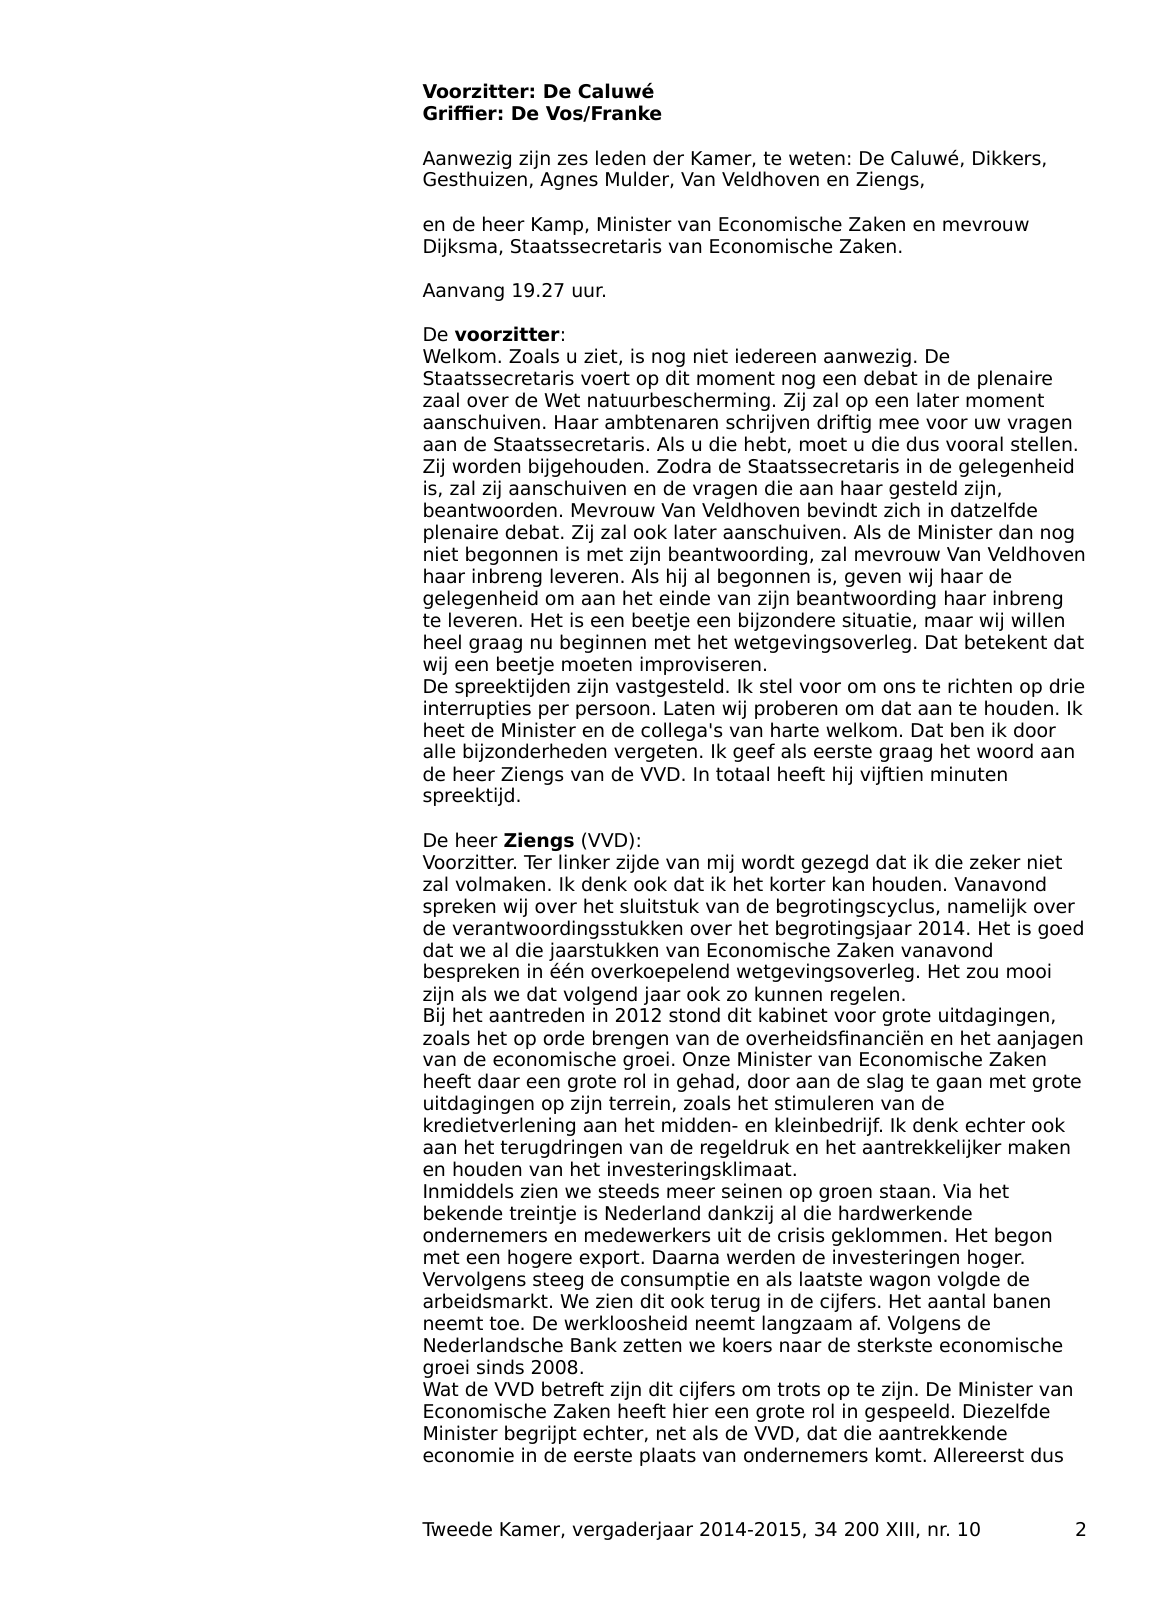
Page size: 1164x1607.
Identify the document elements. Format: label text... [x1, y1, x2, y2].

text Inmiddels zien we steeds meer seinen op groen staan. Via het bekende treintje is Nederland dankzij al die hardwerkende ondernemers en medewerkers uit de crisis geklommen. Het begon met een hogere export. Daarna werden de investeringen hoger. Vervolgens steeg de consumptie en als laatste wagon volgde de arbeidsmarkt. We zien dit ook terug in de cijfers. Het aantal banen neemt toe. De werkloosheid neemt langzaam af. Volgens de Nederlandsche Bank zetten we koers naar de sterkste economische groei sinds 2008. [422, 1181, 1087, 1379]
text Voorzitter. Ter linker zijde van mij wordt gezegd dat ik die zeker niet zal volmaken. Ik denk ook dat ik het korter kan houden. Vanavond spreken wij over het sluitstuk van de begrotingscyclus, namelijk over de verantwoordingsstukken over het begrotingsjaar 2014. Het is goed dat we al die jaarstukken van Economische Zaken vanavond bespreken in één overkoepelend wetgevingsoverleg. Het zou mooi zijn als we dat volgend jaar ook zo kunnen regelen. [422, 852, 1087, 1005]
text Aanwezig zijn zes leden der Kamer, te weten: De Caluwé, Dikkers, Gesthuizen, Agnes Mulder, Van Veldhoven en Ziengs, [422, 147, 1087, 191]
text Griffier: De Vos/Franke [422, 103, 1087, 125]
text De voorzitter: [422, 324, 1087, 346]
text De spreektijden zijn vastgesteld. Ik stel voor om ons te richten op drie interrupties per persoon. Laten wij proberen om dat aan te houden. Ik heet de Minister en de collega's van harte welkom. Dat ben ik door alle bijzonderheden vergeten. Ik geef als eerste graag het woord aan de heer Ziengs van de VVD. In totaal heeft hij vijftien minuten spreektijd. [422, 676, 1087, 807]
text en de heer Kamp, Minister van Economische Zaken en mevrouw Dijksma, Staatssecretaris van Economische Zaken. [422, 213, 1087, 257]
text Wat de VVD betreft zijn dit cijfers om trots op te zijn. De Minister van Economische Zaken heeft hier een grote rol in gespeeld. Diezelfde Minister begrijpt echter, net als de VVD, dat die aantrekkende economie in de eerste plaats van ondernemers komt. Allereerst dus [422, 1379, 1087, 1467]
text De heer Ziengs (VVD): [422, 829, 1087, 852]
text Voorzitter: De Caluwé [422, 81, 1087, 103]
text Bij het aantreden in 2012 stond dit kabinet voor grote uitdagingen, zoals het op orde brengen van de overheidsfinanciën en het aanjagen van de economische groei. Onze Minister van Economische Zaken heeft daar een grote rol in gehad, door aan de slag te gaan met grote uitdagingen op zijn terrein, zoals het stimuleren van de kredietverlening aan het midden- en kleinbedrijf. Ik denk echter ook aan het terugdringen van de regeldruk en het aantrekkelijker maken en houden van het investeringsklimaat. [422, 1005, 1087, 1181]
text Welkom. Zoals u ziet, is nog niet iedereen aanwezig. De Staatssecretaris voert op dit moment nog een debat in de plenaire zaal over de Wet natuurbescherming. Zij zal op een later moment aanschuiven. Haar ambtenaren schrijven driftig mee voor uw vragen aan de Staatssecretaris. Als u die hebt, moet u die dus vooral stellen. Zij worden bijgehouden. Zodra de Staatssecretaris in de gelegenheid is, zal zij aanschuiven en de vragen die aan haar gesteld zijn, beantwoorden. Mevrouw Van Veldhoven bevindt zich in datzelfde plenaire debat. Zij zal ook later aanschuiven. Als de Minister dan nog niet begonnen is met zijn beantwoording, zal mevrouw Van Veldhoven haar inbreng leveren. Als hij al begonnen is, geven wij haar de gelegenheid om aan het einde van zijn beantwoording haar inbreng te leveren. Het is een beetje een bijzondere situatie, maar wij willen heel graag nu beginnen met het wetgevingsoverleg. Dat betekent dat wij een beetje moeten improviseren. [422, 346, 1087, 676]
text Aanvang 19.27 uur. [422, 280, 1087, 302]
